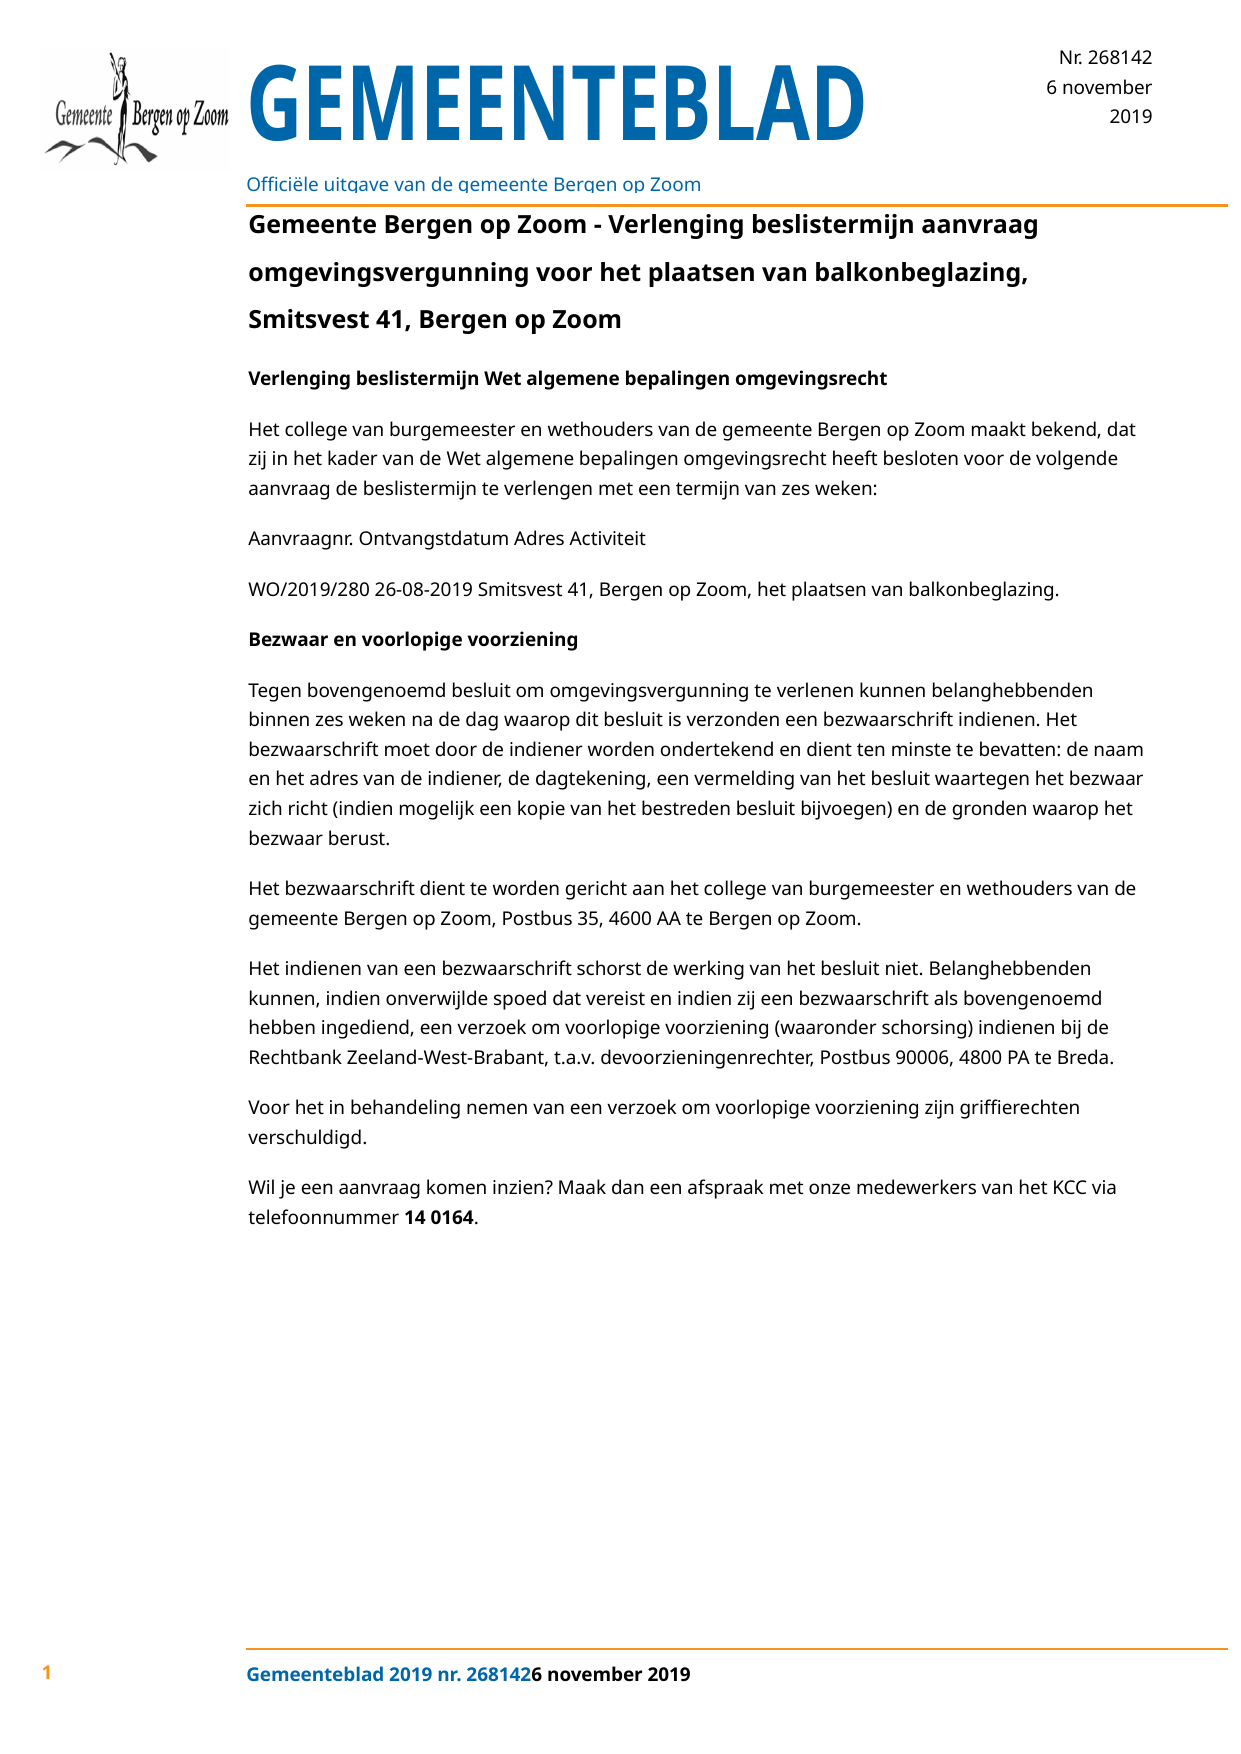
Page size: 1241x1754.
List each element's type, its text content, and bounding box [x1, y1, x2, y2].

picture [41, 47, 231, 172]
text Aanvraagnr. Ontvangstdatum Adres Activiteit [248, 526, 1152, 551]
text Het college van burgemeester en wethouders van de gemeente Bergen op Zoom maakt bekend, dat zij in het kader van de Wet algemene bepalingen omgevingsrecht heeft besloten voor de volgende aanvraag de beslistermijn te verlengen met een termijn van zes weken: [248, 416, 1152, 501]
text Het bezwaarschrift dient te worden gericht aan het college van burgemeester en wethouders van de gemeente Bergen op Zoom, Postbus 35, 4600 AA te Bergen op Zoom. [248, 875, 1152, 930]
text WO/2019/280 26-08-2019 Smitsvest 41, Bergen op Zoom, het plaatsen van balkonbeglazing. [248, 576, 1152, 602]
text Bezwaar en voorlopige voorziening [248, 626, 1152, 652]
text Wil je een aanvraag komen inzien? Maak dan een afspraak met onze medewerkers van het KCC via telefoonnummer 14 0164. [248, 1174, 1152, 1229]
text Voor het in behandeling nemen van een verzoek om voorlopige voorziening zijn griffierechten verschuldigd. [248, 1094, 1152, 1149]
text Gemeente Bergen op Zoom - Verlenging beslistermijn aanvraag omgevingsvergunning voor het plaatsen van balkonbeglazing, Smitsvest 41, Bergen op Zoom [248, 207, 1152, 336]
text Het indienen van een bezwaarschrift schorst de werking van het besluit niet. Belanghebbenden kunnen, indien onverwijlde spoed dat vereist en indien zij een bezwaarschrift als bovengenoemd hebben ingediend, een verzoek om voorlopige voorziening (waaronder schorsing) indienen bij de Rechtbank Zeeland-West-Brabant, t.a.v. devoorzieningenrechter, Postbus 90006, 4800 PA te Breda. [248, 955, 1152, 1069]
text Tegen bovengenoemd besluit om omgevingsvergunning te verlenen kunnen belanghebbenden binnen zes weken na de dag waarop dit besluit is verzonden een bezwaarschrift indienen. Het bezwaarschrift moet door de indiener worden ondertekend en dient ten minste te bevatten: de naam en het adres van de indiener, de dagtekening, een vermelding van het besluit waartegen het bezwaar zich richt (indien mogelijk een kopie van het bestreden besluit bijvoegen) en de gronden waarop het bezwaar berust. [248, 677, 1152, 850]
text Verlenging beslistermijn Wet algemene bepalingen omgevingsrecht [248, 366, 1152, 391]
